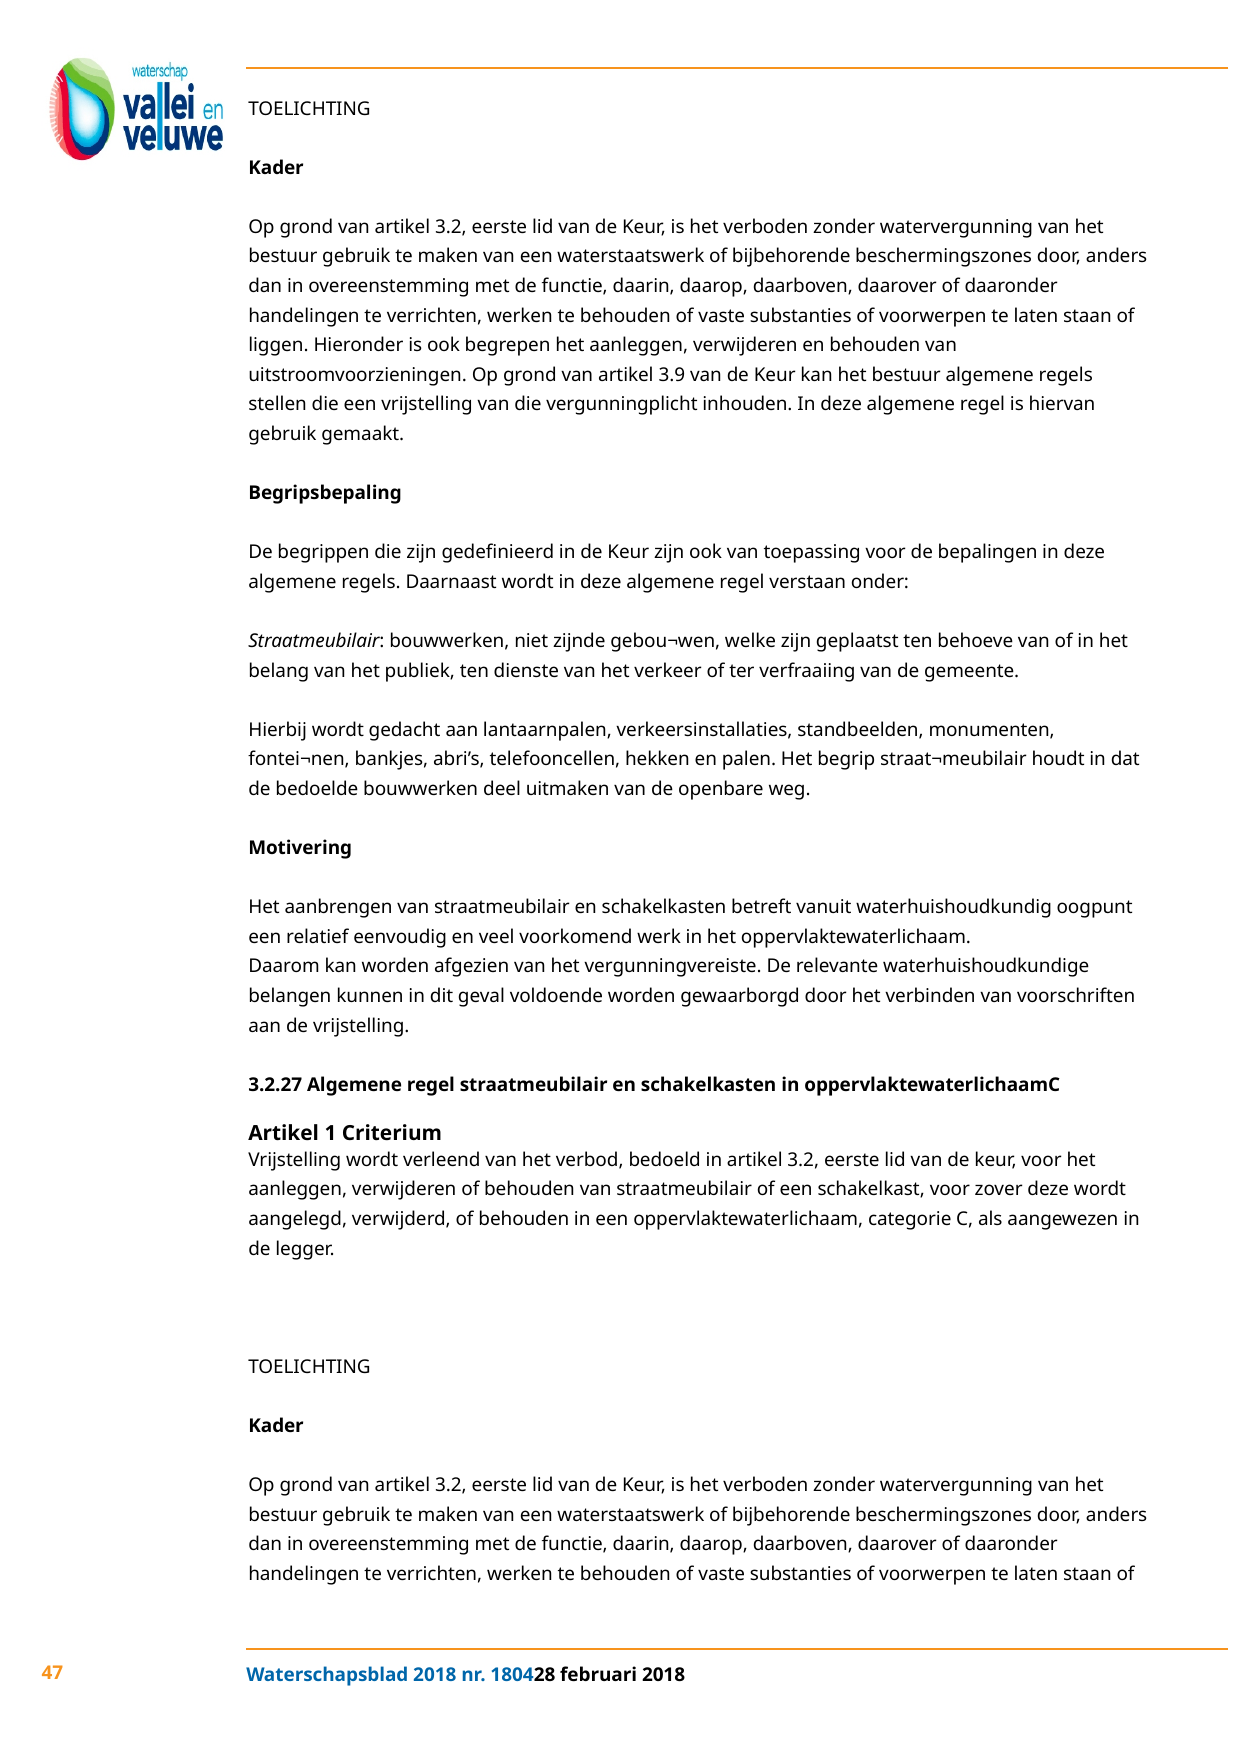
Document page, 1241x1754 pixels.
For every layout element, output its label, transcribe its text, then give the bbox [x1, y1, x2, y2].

picture [41, 47, 231, 172]
text Op grond van artikel 3.2, eerste lid van de Keur, is het verboden zonder watervergunning van het bestuur gebruik te maken van een waterstaatswerk of bijbehorende beschermingszones door, anders dan in overeenstemming met de functie, daarin, daarop, daarboven, daarover of daaronder handelingen te verrichten, werken te behouden of vaste substanties of voorwerpen te laten staan of liggen. Hieronder is ook begrepen het aanleggen, verwijderen en behouden van uitstroomvoorzieningen. Op grond van artikel 3.9 van de Keur kan het bestuur algemene regels stellen die een vrijstelling van die vergunningplicht inhouden. In deze algemene regel is hiervan gebruik gemaakt. [248, 213, 1152, 446]
text 3.2.27 Algemene regel straatmeubilair en schakelkasten in oppervlaktewaterlichaamC [248, 1071, 1152, 1097]
text Daarom kan worden afgezien van het vergunningvereiste. De relevante waterhuishoudkundige belangen kunnen in dit geval voldoende worden gewaarborgd door het verbinden van voorschriften aan de vrijstelling. [248, 953, 1152, 1038]
text Op grond van artikel 3.2, eerste lid van de Keur, is het verboden zonder watervergunning van het bestuur gebruik te maken van een waterstaatswerk of bijbehorende beschermingszones door, anders dan in overeenstemming met de functie, daarin, daarop, daarboven, daarover of daaronder handelingen te verrichten, werken te behouden of vaste substanties of voorwerpen te laten staan of [248, 1471, 1152, 1586]
text Motivering [248, 834, 1152, 860]
text Begripsbepaling [248, 479, 1152, 505]
text TOELICHTING [248, 1353, 1152, 1379]
text Straatmeubilair: bouwwerken, niet zijnde gebou¬wen, welke zijn geplaatst ten behoeve van of in het belang van het publiek, ten dienste van het verkeer of ter verfraaiing van de gemeente. [248, 627, 1152, 683]
text Vrijstelling wordt verleend van het verbod, bedoeld in artikel 3.2, eerste lid van de keur, voor het aanleggen, verwijderen of behouden van straatmeubilair of een schakelkast, voor zover deze wordt aangelegd, verwijderd, of behouden in een oppervlaktewaterlichaam, categorie C, als aangewezen in de legger. [248, 1146, 1152, 1261]
text Artikel 1 Criterium [248, 1118, 1152, 1146]
text TOELICHTING [248, 95, 1152, 121]
text Kader [248, 1412, 1152, 1438]
text De begrippen die zijn gedefinieerd in de Keur zijn ook van toepassing voor de bepalingen in deze algemene regels. Daarnaast wordt in deze algemene regel verstaan onder: [248, 538, 1152, 594]
text Hierbij wordt gedacht aan lantaarnpalen, verkeersinstallaties, standbeelden, monumenten, fontei¬nen, bankjes, abri’s, telefooncellen, hekken en palen. Het begrip straat¬meubilair houdt in dat de bedoelde bouwwerken deel uitmaken van de openbare weg. [248, 716, 1152, 801]
text Kader [248, 154, 1152, 180]
text Het aanbrengen van straatmeubilair en schakelkasten betreft vanuit waterhuishoudkundig oogpunt een relatief eenvoudig en veel voorkomend werk in het oppervlaktewaterlichaam. [248, 893, 1152, 949]
